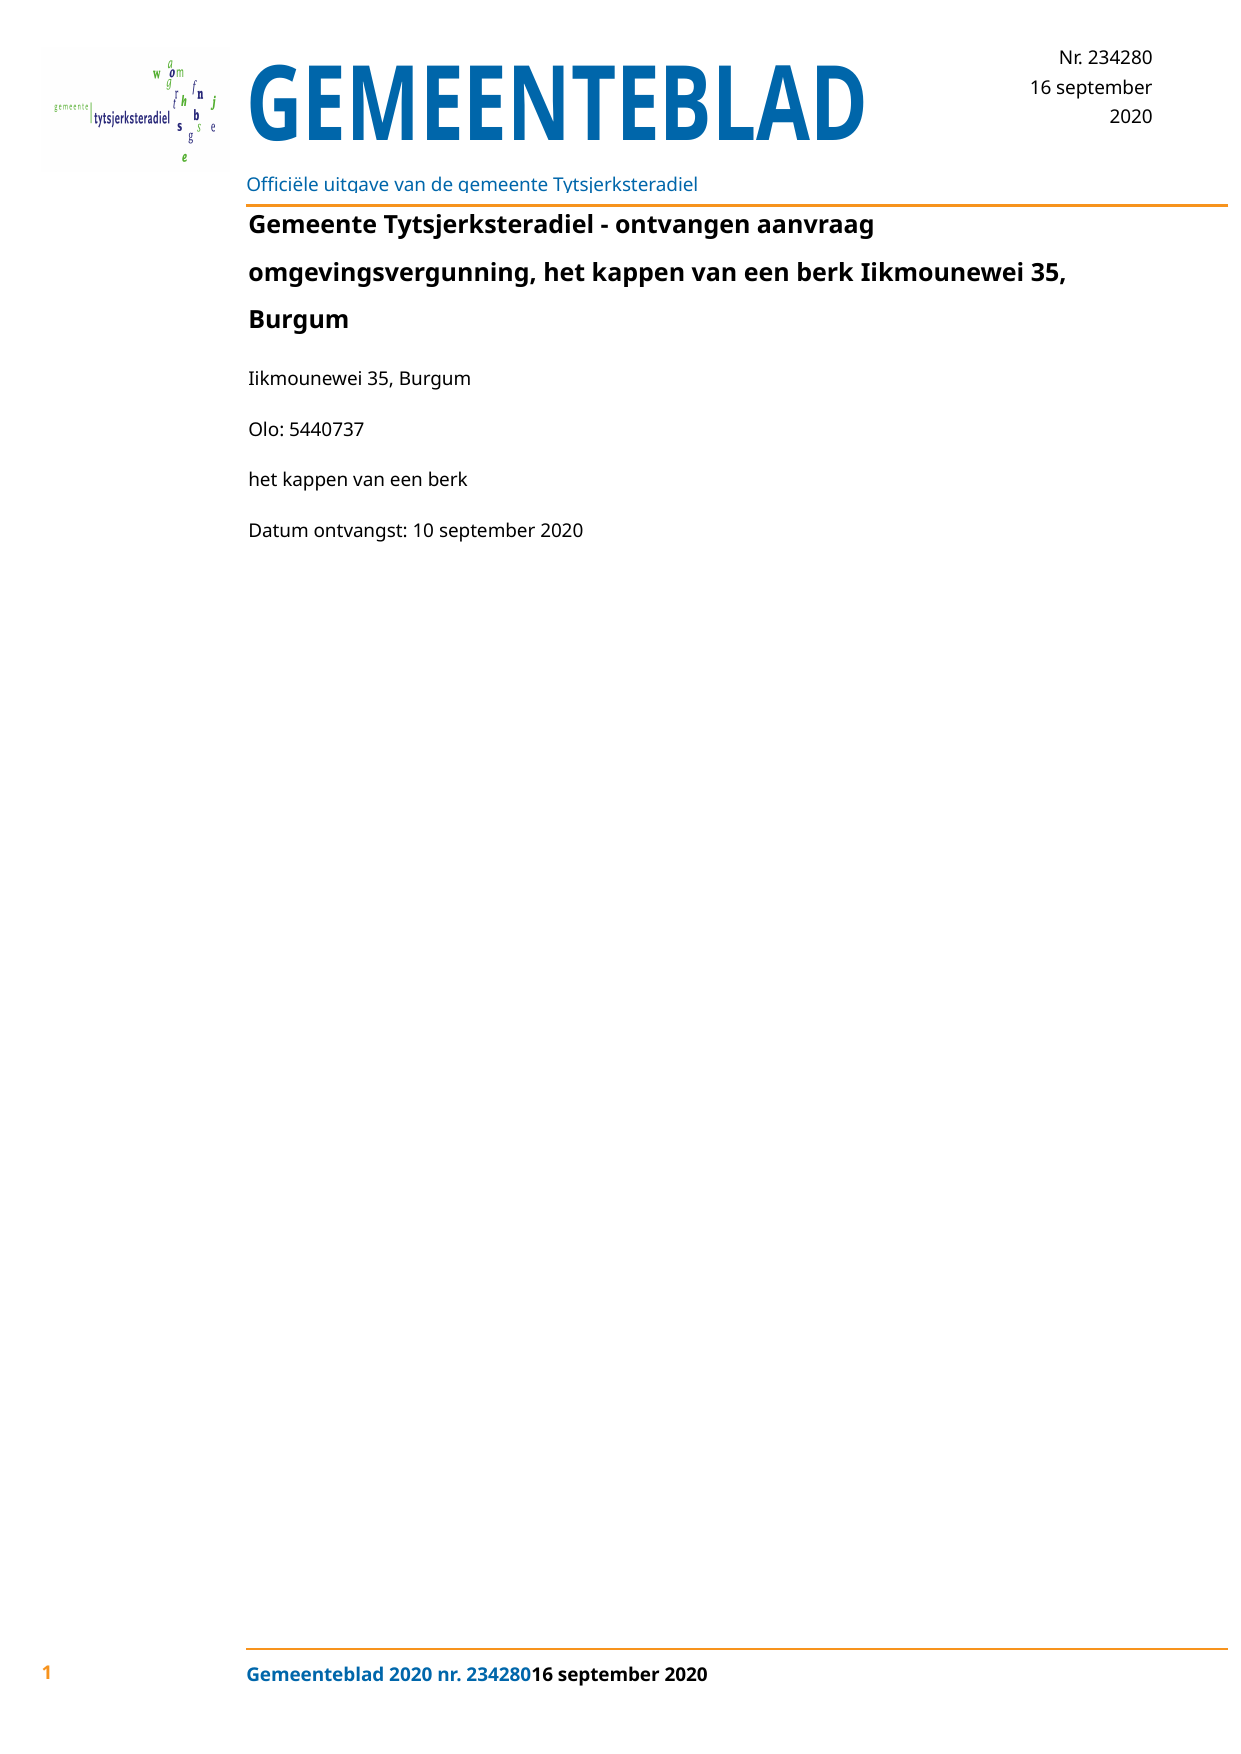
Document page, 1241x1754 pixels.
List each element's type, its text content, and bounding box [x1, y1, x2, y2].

text Olo: 5440737 [248, 416, 1152, 442]
text het kappen van een berk [248, 466, 1152, 492]
text Datum ontvangst: 10 september 2020 [248, 517, 1152, 542]
text Iikmounewei 35, Burgum [248, 366, 1152, 391]
text Gemeente Tytsjerksteradiel - ontvangen aanvraag omgevingsvergunning, het kappen van een berk Iikmounewei 35, Burgum [248, 207, 1152, 336]
picture [41, 47, 231, 172]
